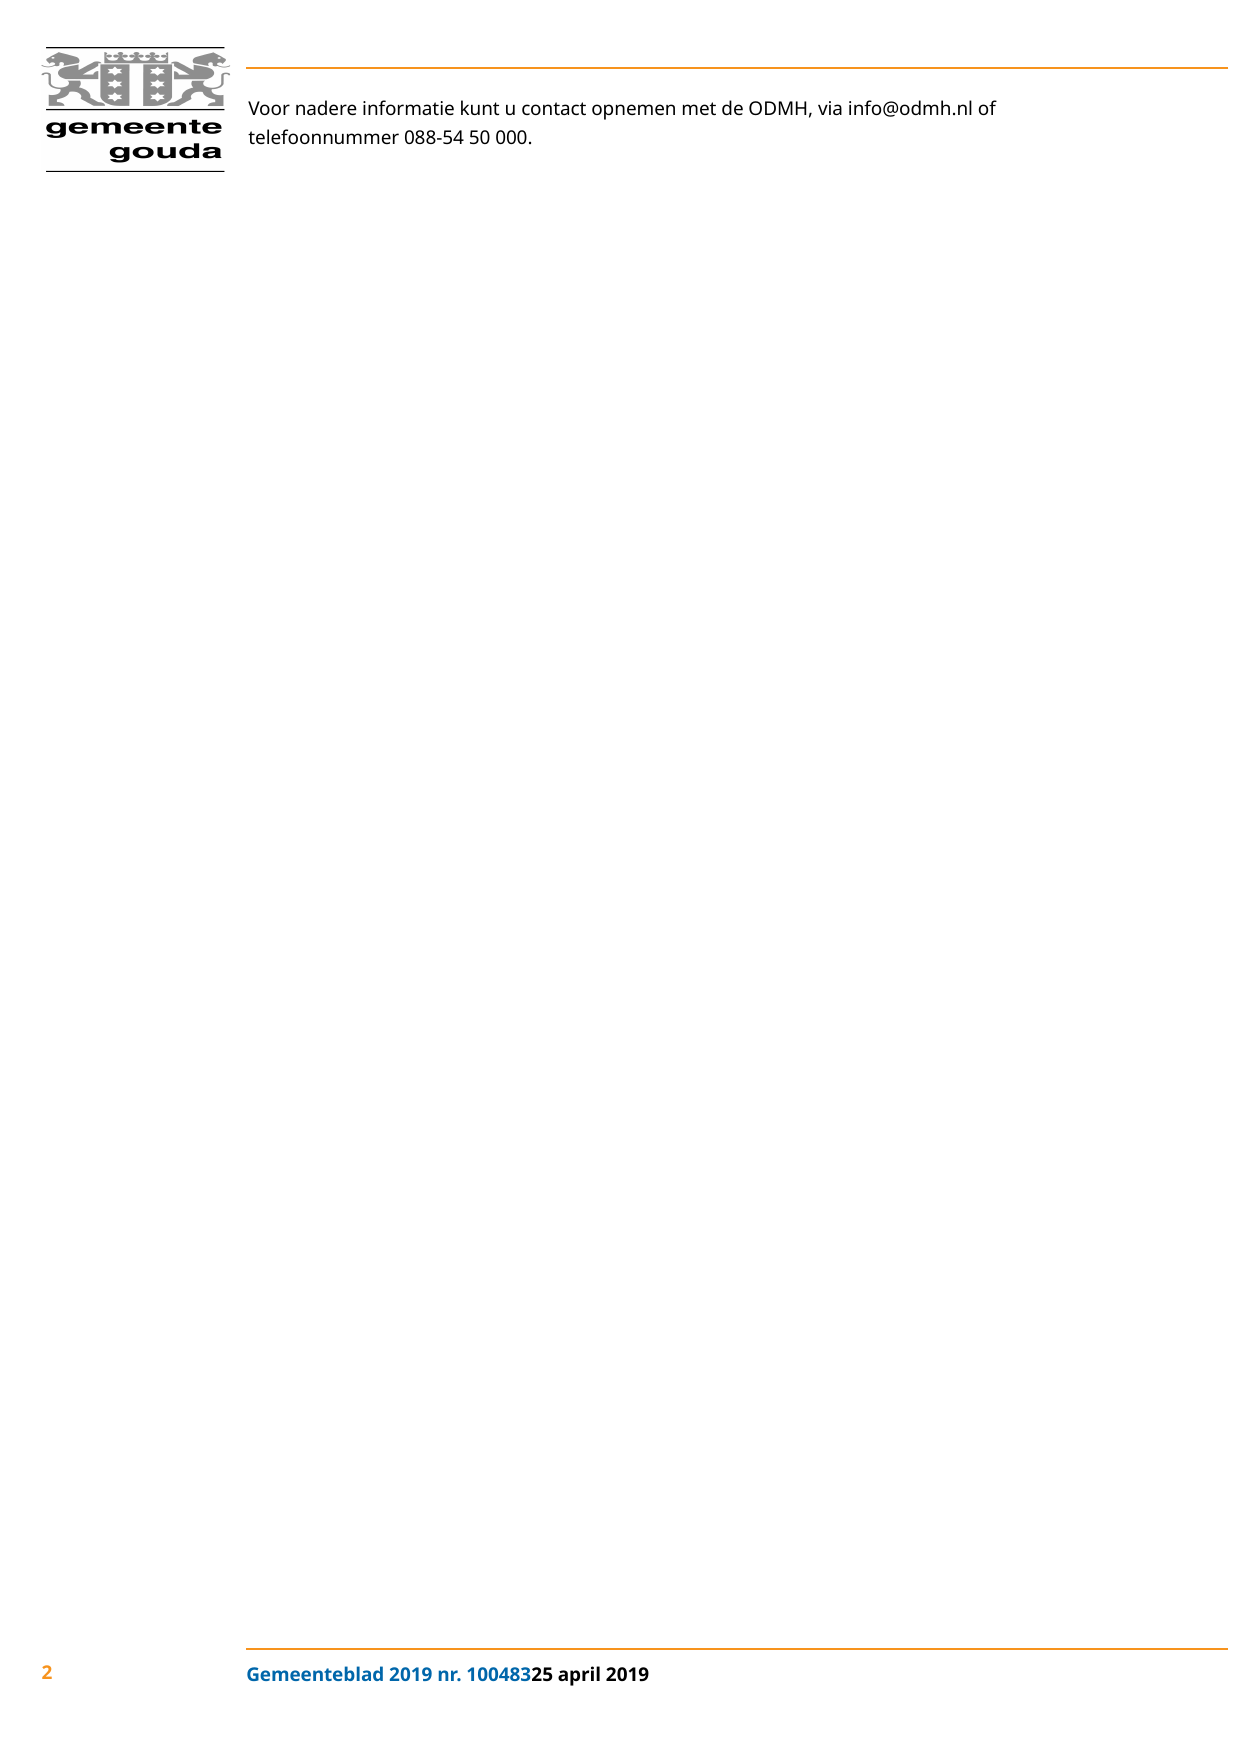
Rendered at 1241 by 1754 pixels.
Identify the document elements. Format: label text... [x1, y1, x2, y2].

picture [41, 47, 231, 172]
text Voor nadere informatie kunt u contact opnemen met de ODMH, via info@odmh.nl of telefoonnummer 088-54 50 000. [248, 95, 1152, 150]
